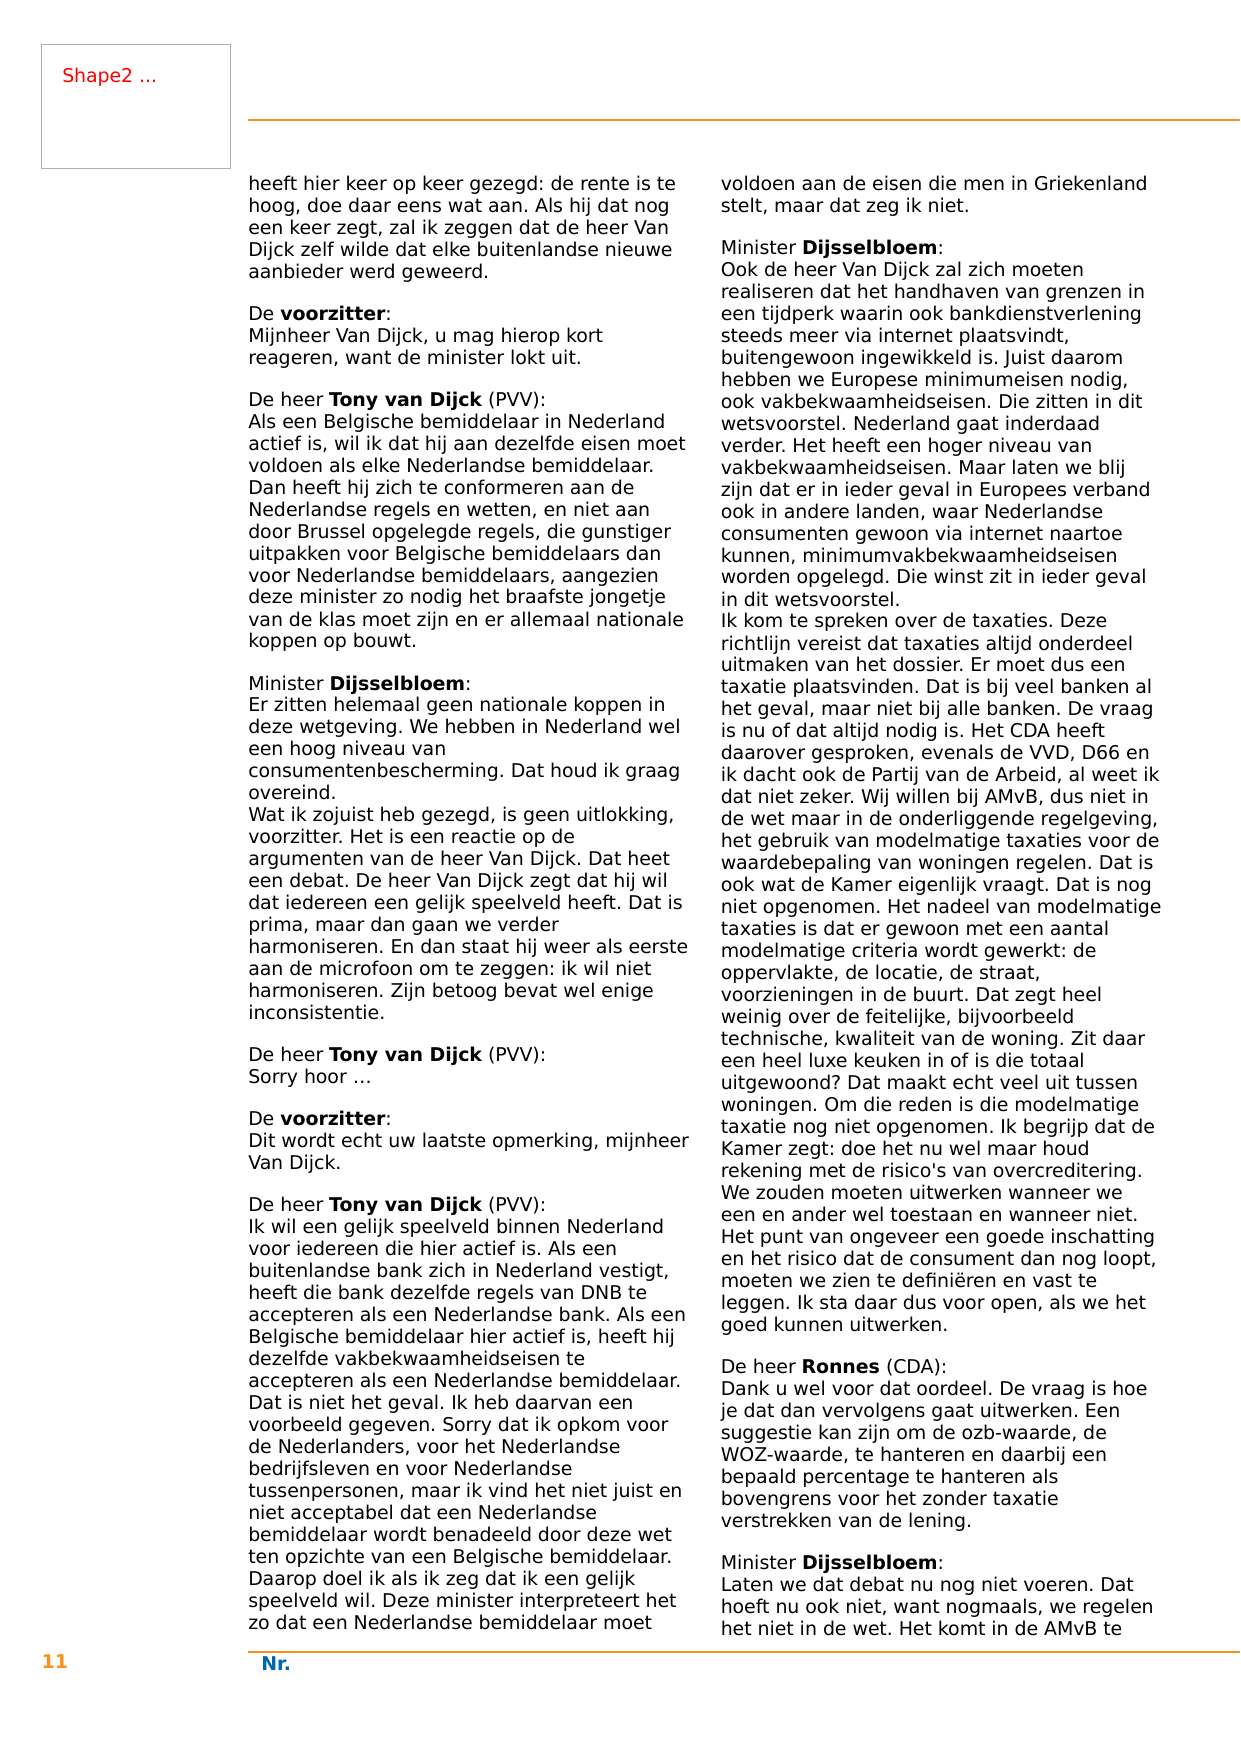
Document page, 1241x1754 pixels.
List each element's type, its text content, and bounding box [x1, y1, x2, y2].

text De heer Ronnes (CDA): [721, 1356, 1163, 1378]
text Ook de heer Van Dijck zal zich moeten realiseren dat het handhaven van grenzen in een tijdperk waarin ook bankdienstverlening steeds meer via internet plaatsvindt, buitengewoon ingewikkeld is. Juist daarom hebben we Europese minimumeisen nodig, ook vakbekwaamheidseisen. Die zitten in dit wetsvoorstel. Nederland gaat inderdaad verder. Het heeft een hoger niveau van vakbekwaamheidseisen. Maar laten we blij zijn dat er in ieder geval in Europees verband ook in andere landen, waar Nederlandse consumenten gewoon via internet naartoe kunnen, minimumvakbekwaamheidseisen worden opgelegd. Die winst zit in ieder geval in dit wetsvoorstel. [721, 259, 1163, 610]
text Minister Dijsselbloem: [721, 237, 1163, 259]
text Ik wil een gelijk speelveld binnen Nederland voor iedereen die hier actief is. Als een buitenlandse bank zich in Nederland vestigt, heeft die bank dezelfde regels van DNB te accepteren als een Nederlandse bank. Als een Belgische bemiddelaar hier actief is, heeft hij dezelfde vakbekwaamheidseisen te accepteren als een Nederlandse bemiddelaar. Dat is niet het geval. Ik heb daarvan een voorbeeld gegeven. Sorry dat ik opkom voor de Nederlanders, voor het Nederlandse bedrijfsleven en voor Nederlandse tussenpersonen, maar ik vind het niet juist en niet acceptabel dat een Nederlandse bemiddelaar wordt benadeeld door deze wet ten opzichte van een Belgische bemiddelaar. Daarop doel ik als ik zeg dat ik een gelijk speelveld wil. Deze minister interpreteert het zo dat een Nederlandse bemiddelaar moet [248, 1216, 691, 1633]
text Ik kom te spreken over de taxaties. Deze richtlijn vereist dat taxaties altijd onderdeel uitmaken van het dossier. Er moet dus een taxatie plaatsvinden. Dat is bij veel banken al het geval, maar niet bij alle banken. De vraag is nu of dat altijd nodig is. Het CDA heeft daarover gesproken, evenals de VVD, D66 en ik dacht ook de Partij van de Arbeid, al weet ik dat niet zeker. Wij willen bij AMvB, dus niet in de wet maar in de onderliggende regelgeving, het gebruik van modelmatige taxaties voor de waardebepaling van woningen regelen. Dat is ook wat de Kamer eigenlijk vraagt. Dat is nog niet opgenomen. Het nadeel van modelmatige taxaties is dat er gewoon met een aantal modelmatige criteria wordt gewerkt: de oppervlakte, de locatie, de straat, voorzieningen in de buurt. Dat zegt heel weinig over de feitelijke, bijvoorbeeld technische, kwaliteit van de woning. Zit daar een heel luxe keuken in of is die totaal uitgewoond? Dat maakt echt veel uit tussen woningen. Om die reden is die modelmatige taxatie nog niet opgenomen. Ik begrijp dat de Kamer zegt: doe het nu wel maar houd rekening met de risico's van overcreditering. We zouden moeten uitwerken wanneer we een en ander wel toestaan en wanneer niet. Het punt van ongeveer een goede inschatting en het risico dat de consument dan nog loopt, moeten we zien te definiëren en vast te leggen. Ik sta daar dus voor open, als we het goed kunnen uitwerken. [721, 610, 1163, 1336]
text Als een Belgische bemiddelaar in Nederland actief is, wil ik dat hij aan dezelfde eisen moet voldoen als elke Nederlandse bemiddelaar. Dan heeft hij zich te conformeren aan de Nederlandse regels en wetten, en niet aan door Brussel opgelegde regels, die gunstiger uitpakken voor Belgische bemiddelaars dan voor Nederlandse bemiddelaars, aangezien deze minister zo nodig het braafste jongetje van de klas moet zijn en er allemaal nationale koppen op bouwt. [248, 411, 691, 652]
text De voorzitter: [248, 303, 691, 325]
text Minister Dijsselbloem: [248, 672, 691, 694]
text De heer Tony van Dijck (PVV): [248, 1044, 691, 1066]
text De heer Tony van Dijck (PVV): [248, 389, 691, 411]
text Er zitten helemaal geen nationale koppen in deze wetgeving. We hebben in Nederland wel een hoog niveau van consumentenbescherming. Dat houd ik graag overeind. [248, 694, 691, 804]
text heeft hier keer op keer gezegd: de rente is te hoog, doe daar eens wat aan. Als hij dat nog een keer zegt, zal ik zeggen dat de heer Van Dijck zelf wilde dat elke buitenlandse nieuwe aanbieder werd geweerd. [248, 173, 691, 283]
text Sorry hoor … [248, 1066, 691, 1088]
text Laten we dat debat nu nog niet voeren. Dat hoeft nu ook niet, want nogmaals, we regelen het niet in de wet. Het komt in de AMvB te [721, 1573, 1163, 1639]
text Wat ik zojuist heb gezegd, is geen uitlokking, voorzitter. Het is een reactie op de argumenten van de heer Van Dijck. Dat heet een debat. De heer Van Dijck zegt dat hij wil dat iedereen een gelijk speelveld heeft. Dat is prima, maar dan gaan we verder harmoniseren. En dan staat hij weer als eerste aan de microfoon om te zeggen: ik wil niet harmoniseren. Zijn betoog bevat wel enige inconsistentie. [248, 804, 691, 1024]
text De voorzitter: [248, 1108, 691, 1130]
text voldoen aan de eisen die men in Griekenland stelt, maar dat zeg ik niet. [721, 173, 1163, 217]
text Dank u wel voor dat oordeel. De vraag is hoe je dat dan vervolgens gaat uitwerken. Een suggestie kan zijn om de ozb-waarde, de WOZ-waarde, te hanteren en daarbij een bepaald percentage te hanteren als bovengrens voor het zonder taxatie verstrekken van de lening. [721, 1378, 1163, 1532]
text Minister Dijsselbloem: [721, 1552, 1163, 1573]
text De heer Tony van Dijck (PVV): [248, 1194, 691, 1216]
text Dit wordt echt uw laatste opmerking, mijnheer Van Dijck. [248, 1130, 691, 1174]
text Mijnheer Van Dijck, u mag hierop kort reageren, want de minister lokt uit. [248, 325, 691, 369]
